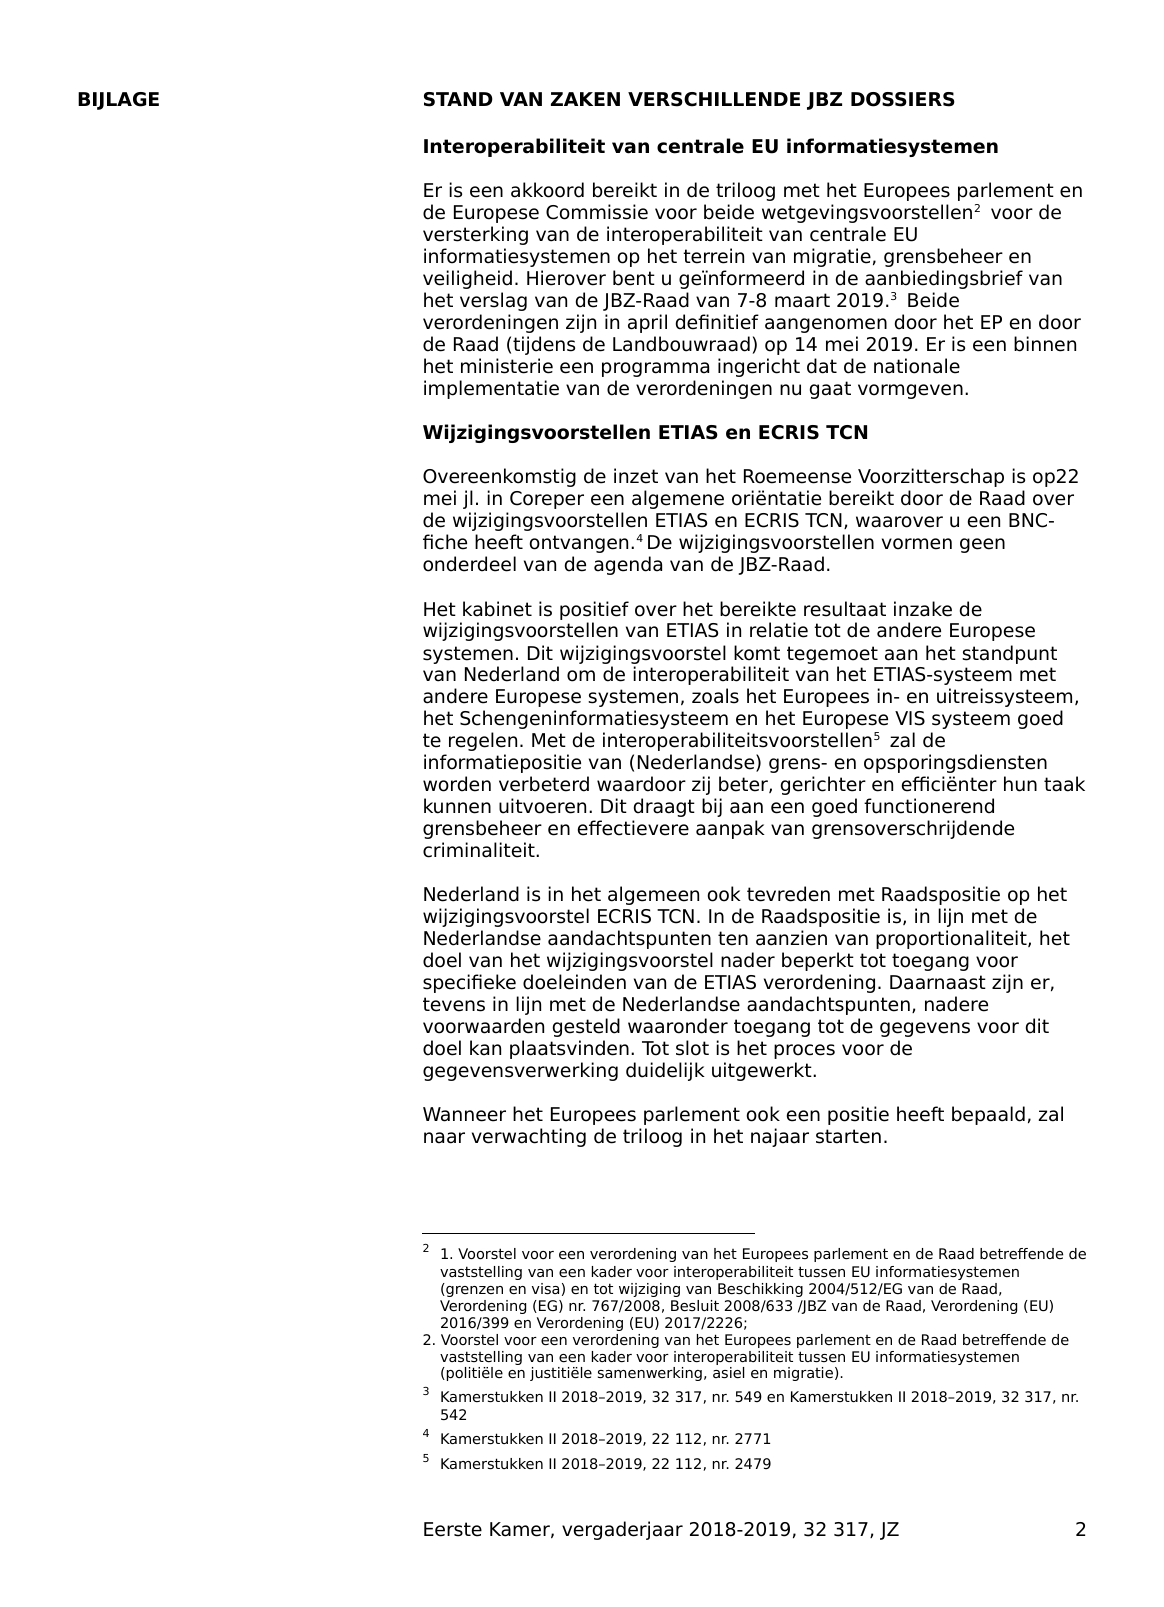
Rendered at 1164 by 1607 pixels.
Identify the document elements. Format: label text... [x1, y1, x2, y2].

text Het kabinet is positief over het bereikte resultaat inzake de wijzigingsvoorstellen van ETIAS in relatie tot de andere Europese systemen. Dit wijzigingsvoorstel komt tegemoet aan het standpunt van Nederland om de interoperabiliteit van het ETIAS-systeem met andere Europese systemen, zoals het Europees in- en uitreissysteem, het Schengeninformatiesysteem en het Europese VIS systeem goed te regelen. Met de interoperabiliteitsvoorstellen zal de informatiepositie van (Nederlandse) grens- en opsporingsdiensten worden verbeterd waardoor zij beter, gerichter en efficiënter hun taak kunnen uitvoeren. Dit draagt bij aan een goed functionerend grensbeheer en effectievere aanpak van grensoverschrijdende criminaliteit. [422, 598, 1087, 862]
text Overeenkomstig de inzet van het Roemeense Voorzitterschap is op22 mei jl. in Coreper een algemene oriëntatie bereikt door de Raad over de wijzigingsvoorstellen ETIAS en ECRIS TCN, waarover u een BNC-fiche heeft ontvangen.De wijzigingsvoorstellen vormen geen onderdeel van de agenda van de JBZ-Raad. [422, 466, 1087, 576]
text Nederland is in het algemeen ook tevreden met Raadspositie op het wijzigingsvoorstel ECRIS TCN. In de Raadspositie is, in lijn met de Nederlandse aandachtspunten ten aanzien van proportionaliteit, het doel van het wijzigingsvoorstel nader beperkt tot toegang voor specifieke doeleinden van de ETIAS verordening. Daarnaast zijn er, tevens in lijn met de Nederlandse aandachtspunten, nadere voorwaarden gesteld waaronder toegang tot de gegevens voor dit doel kan plaatsvinden. Tot slot is het proces voor de gegevensverwerking duidelijk uitgewerkt. [422, 884, 1087, 1082]
subtitle Wijzigingsvoorstellen ETIAS en ECRIS TCN [422, 422, 1087, 444]
text Wanneer het Europees parlement ook een positie heeft bepaald, zal naar verwachting de triloog in het najaar starten. [422, 1104, 1087, 1148]
text Kamerstukken II 2018–2019, 32 317, nr. 549 en Kamerstukken II 2018–2019, 32 317, nr. 542 [422, 1385, 1087, 1424]
text Er is een akkoord bereikt in de triloog met het Europees parlement en de Europese Commissie voor beide wetgevingsvoorstellen voor de versterking van de interoperabiliteit van centrale EU informatiesystemen op het terrein van migratie, grensbeheer en veiligheid. Hierover bent u geïnformeerd in de aanbiedingsbrief van het verslag van de JBZ-Raad van 7-8 maart 2019. Beide verordeningen zijn in april definitief aangenomen door het EP en door de Raad (tijdens de Landbouwraad) op 14 mei 2019. Er is een binnen het ministerie een programma ingericht dat de nationale implementatie van de verordeningen nu gaat vormgeven. [422, 180, 1087, 400]
text 1. Voorstel voor een verordening van het Europees parlement en de Raad betreffende de vaststelling van een kader voor interoperabiliteit tussen EU informatiesystemen (grenzen en visa) en tot wijziging van Beschikking 2004/512/EG van de Raad, Verordening (EG) nr. 767/2008, Besluit 2008/633 /JBZ van de Raad, Verordening (EU) 2016/399 en Verordening (EU) 2017/2226; [422, 1242, 1087, 1332]
subtitle Interoperabiliteit van centrale EU informatiesystemen [422, 136, 1087, 158]
subtitle BIJLAGE STAND VAN ZAKEN VERSCHILLENDE JBZ DOSSIERS [77, 89, 1087, 111]
text Kamerstukken II 2018–2019, 22 112, nr. 2479 [422, 1452, 1087, 1474]
text 2. Voorstel voor een verordening van het Europees parlement en de Raad betreffende de vaststelling van een kader voor interoperabiliteit tussen EU informatiesystemen (politiële en justitiële samenwerking, asiel en migratie). [422, 1332, 1087, 1382]
text Kamerstukken II 2018–2019, 22 112, nr. 2771 [422, 1427, 1087, 1449]
